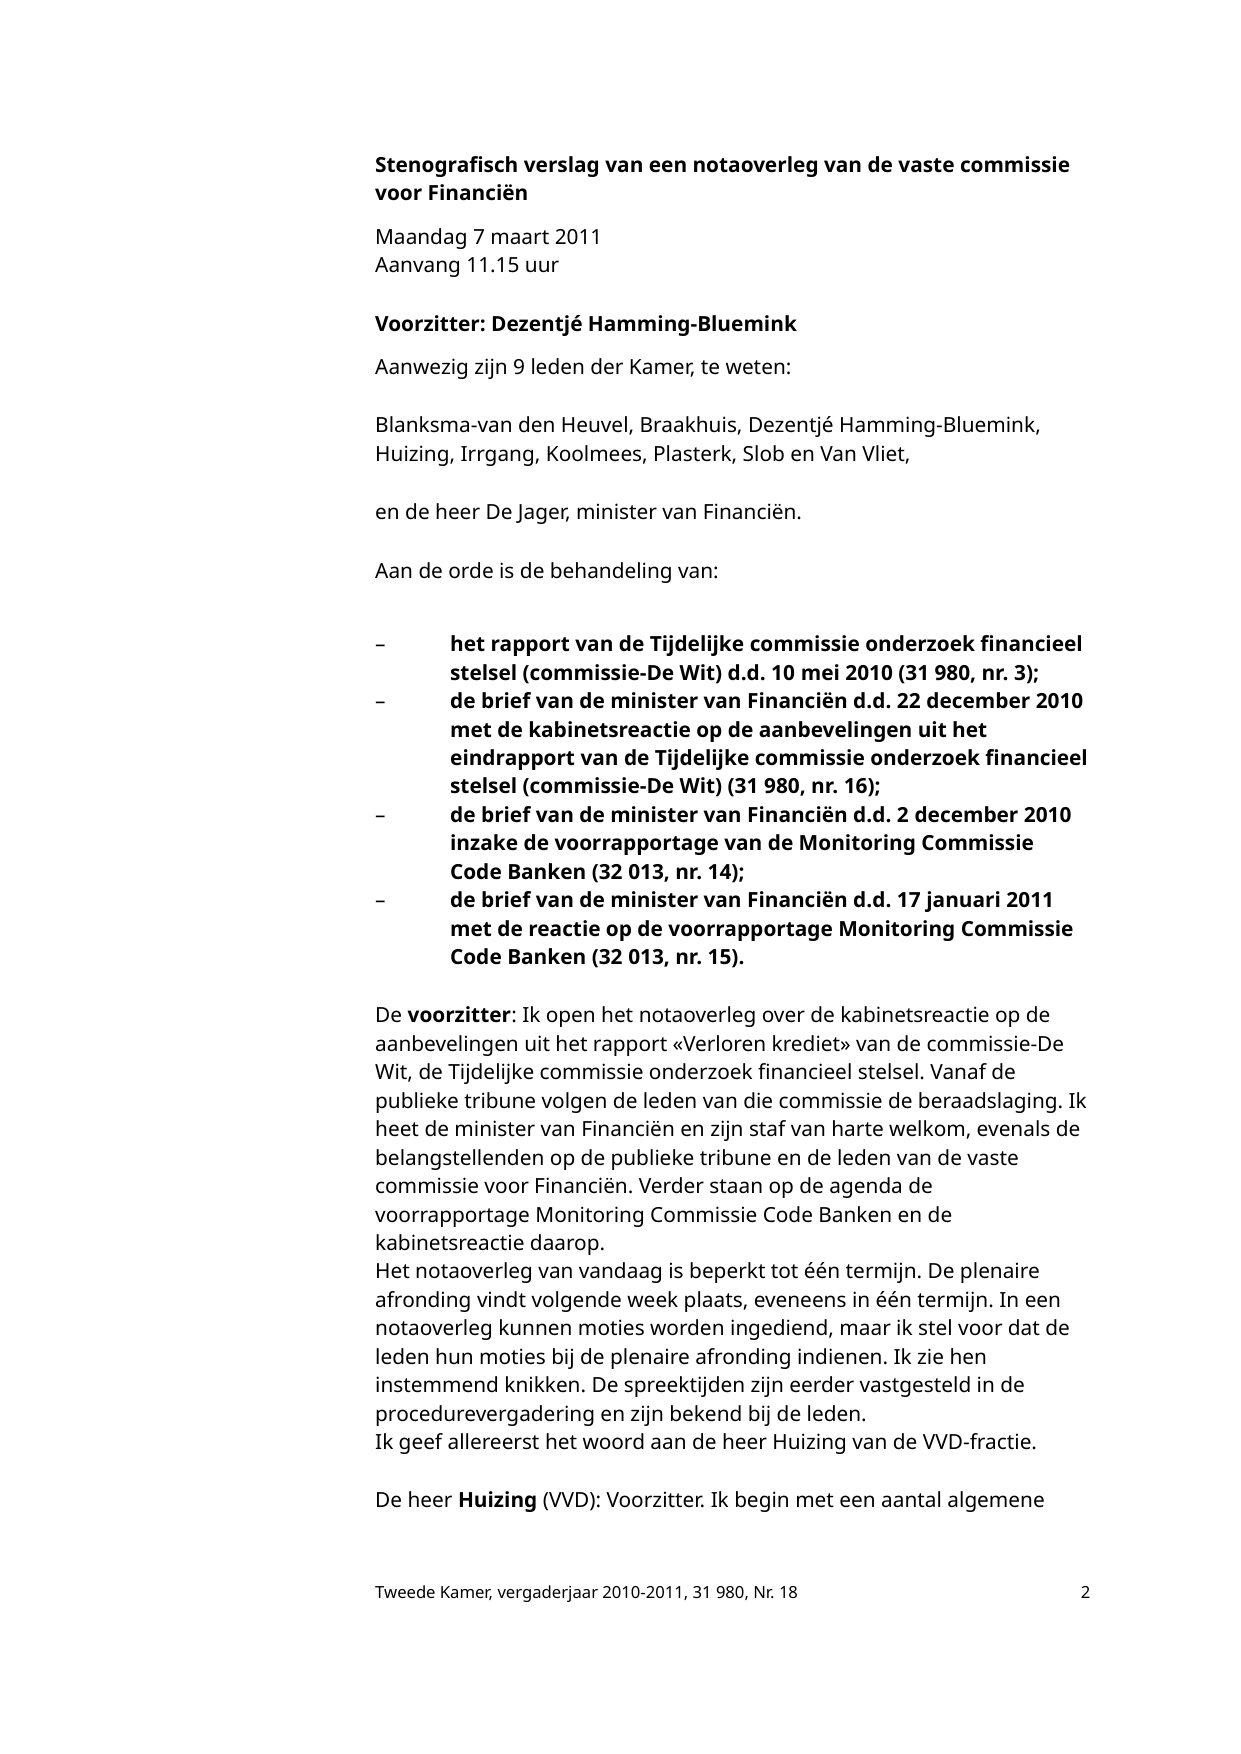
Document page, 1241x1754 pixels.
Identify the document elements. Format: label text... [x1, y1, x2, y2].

text en de heer De Jager, minister van Financiën. [375, 497, 1090, 526]
list de brief van de minister van Financiën d.d. 2 december 2010 inzake de voorrapportage van de Monitoring Commissie Code Banken (32 013, nr. 14); [375, 800, 1090, 885]
list de brief van de minister van Financiën d.d. 22 december 2010 met de kabinetsreactie op de aanbevelingen uit het eindrapport van de Tijdelijke commissie onderzoek financieel stelsel (commissie-De Wit) (31 980, nr. 16); [375, 686, 1090, 800]
text Maandag 7 maart 2011 [375, 222, 1090, 250]
list het rapport van de Tijdelijke commissie onderzoek financieel stelsel (commissie-De Wit) d.d. 10 mei 2010 (31 980, nr. 3); [375, 629, 1090, 686]
list de brief van de minister van Financiën d.d. 17 januari 2011 met de reactie op de voorrapportage Monitoring Commissie Code Banken (32 013, nr. 15). [375, 885, 1090, 971]
text Het notaoverleg van vandaag is beperkt tot één termijn. De plenaire afronding vindt volgende week plaats, eveneens in één termijn. In een notaoverleg kunnen moties worden ingediend, maar ik stel voor dat de leden hun moties bij de plenaire afronding indienen. Ik zie hen instemmend knikken. De spreektijden zijn eerder vastgesteld in de procedurevergadering en zijn bekend bij de leden. [375, 1257, 1090, 1427]
text Aanvang 11.15 uur [375, 250, 1090, 279]
text Ik geef allereerst het woord aan de heer Huizing van de VVD-fractie. [375, 1427, 1090, 1456]
text De heer Huizing (VVD): Voorzitter. Ik begin met een aantal algemene [375, 1486, 1090, 1514]
text Aanwezig zijn 9 leden der Kamer, te weten: [375, 352, 1090, 381]
text Stenografisch verslag van een notaoverleg van de vaste commissie voor Financiën [375, 150, 1090, 207]
text Aan de orde is de behandeling van: [375, 556, 1090, 584]
text De voorzitter: Ik open het notaoverleg over de kabinetsreactie op de aanbevelingen uit het rapport «Verloren krediet» van de commissie-De Wit, de Tijdelijke commissie onderzoek financieel stelsel. Vanaf de publieke tribune volgen de leden van die commissie de beraadslaging. Ik heet de minister van Financiën en zijn staf van harte welkom, evenals de belangstellenden op de publieke tribune en de leden van de vaste commissie voor Financiën. Verder staan op de agenda de voorrapportage Monitoring Commissie Code Banken en de kabinetsreactie daarop. [375, 1001, 1090, 1257]
text Voorzitter: Dezentjé Hamming-Bluemink [375, 309, 1090, 337]
text Blanksma-van den Heuvel, Braakhuis, Dezentjé Hamming-Bluemink, Huizing, Irrgang, Koolmees, Plasterk, Slob en Van Vliet, [375, 411, 1090, 467]
